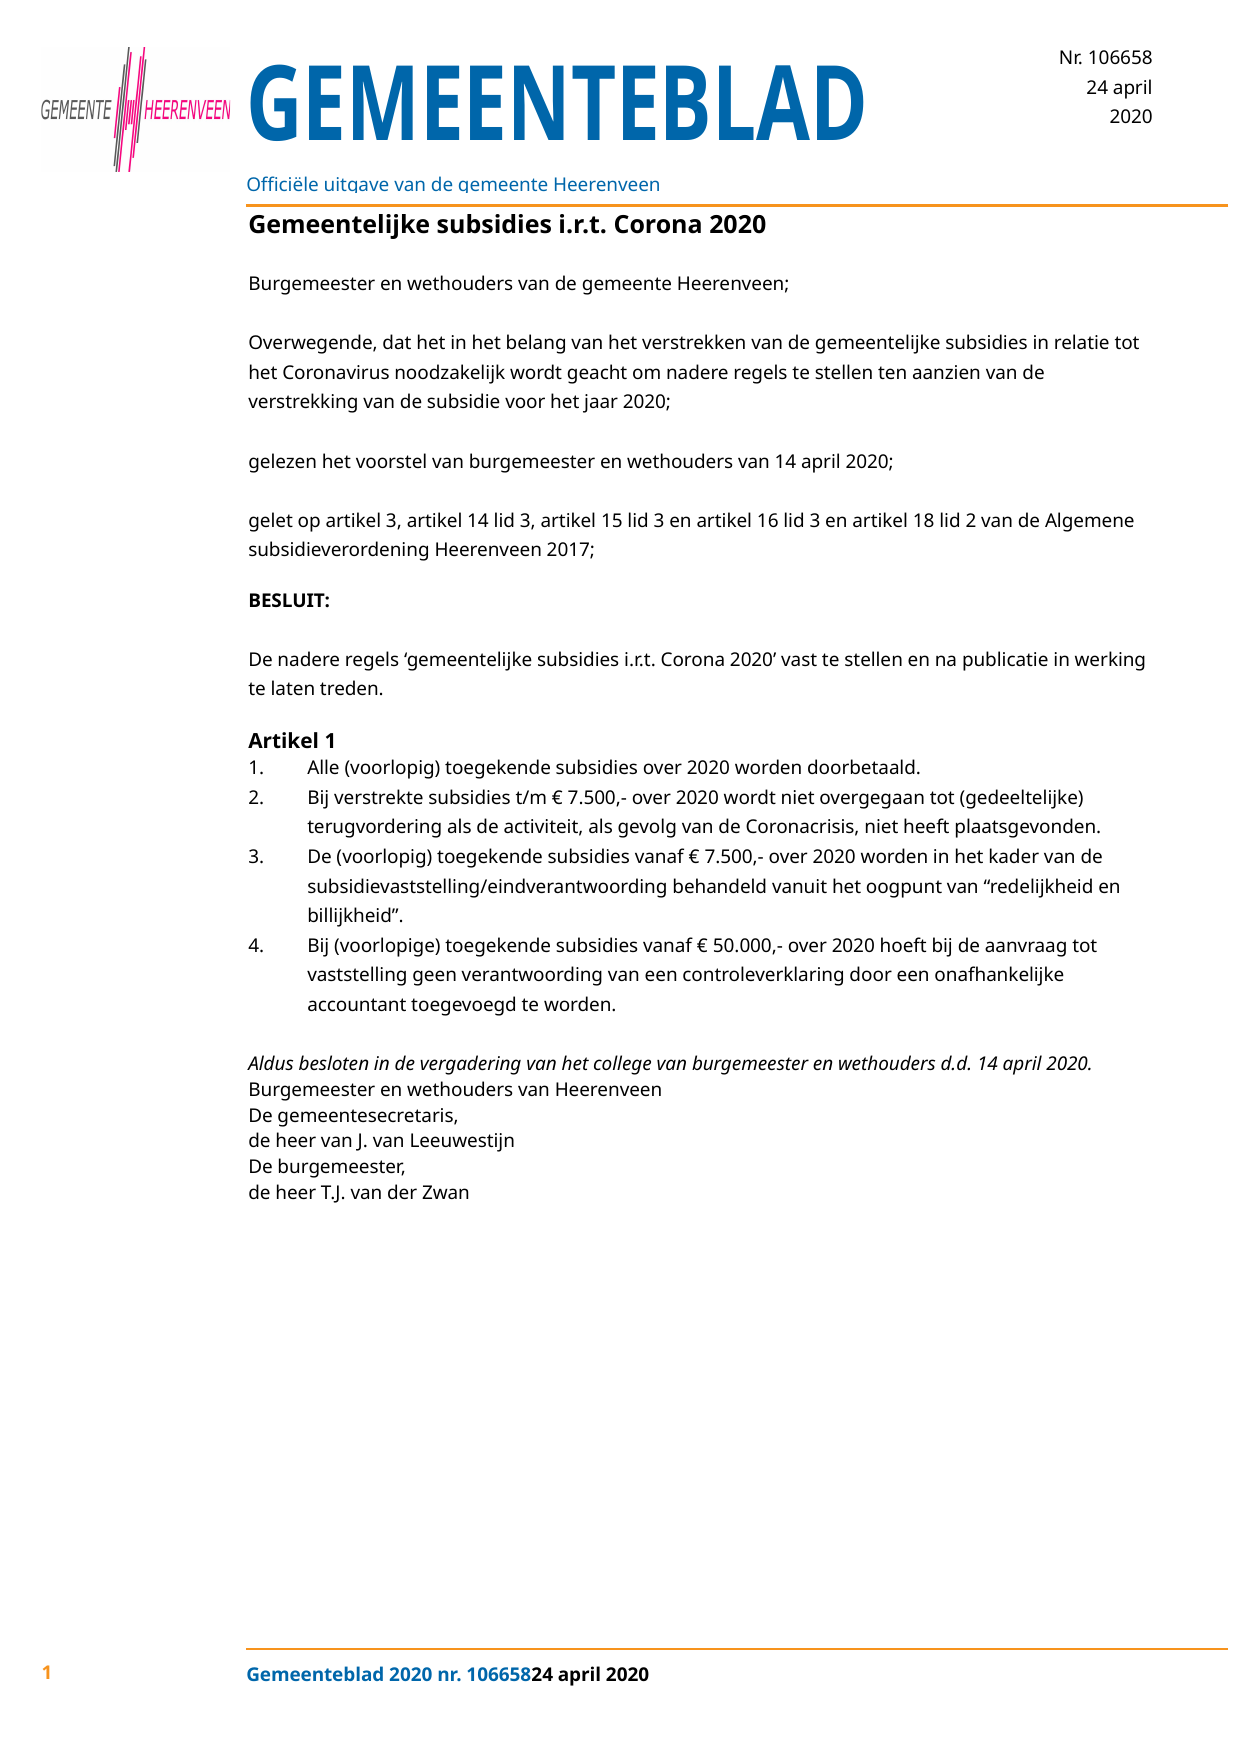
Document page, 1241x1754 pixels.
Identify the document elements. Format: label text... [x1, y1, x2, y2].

text Overwegende, dat het in het belang van het verstrekken van de gemeentelijke subsidies in relatie tot het Coronavirus noodzakelijk wordt geacht om nadere regels te stellen ten aanzien van de verstrekking van de subsidie voor het jaar 2020; [248, 329, 1152, 414]
text Aldus besloten in de vergadering van het college van burgemeester en wethouders d.d. 14 april 2020. [248, 1050, 1152, 1076]
text gelet op artikel 3, artikel 14 lid 3, artikel 15 lid 3 en artikel 16 lid 3 en artikel 18 lid 2 van de Algemene subsidieverordening Heerenveen 2017; [248, 507, 1152, 562]
text de heer T.J. van der Zwan [248, 1179, 1152, 1205]
list Bij verstrekte subsidies t/m € 7.500,- over 2020 wordt niet overgegaan tot (gedeeltelijke) terugvordering als de activiteit, als gevolg van de Coronacrisis, niet heeft plaatsgevonden. [248, 784, 1152, 839]
text De nadere regels ‘gemeentelijke subsidies i.r.t. Corona 2020’ vast te stellen en na publicatie in werking te laten treden. [248, 646, 1152, 701]
text gelezen het voorstel van burgemeester en wethouders van 14 april 2020; [248, 448, 1152, 473]
text Artikel 1 [248, 726, 1152, 754]
list Alle (voorlopig) toegekende subsidies over 2020 worden doorbetaald. [248, 754, 1152, 780]
text De burgemeester, [248, 1153, 1152, 1179]
list Bij (voorlopige) toegekende subsidies vanaf € 50.000,- over 2020 hoeft bij de aanvraag tot vaststelling geen verantwoording van een controleverklaring door een onafhankelijke accountant toegevoegd te worden. [248, 932, 1152, 1017]
text de heer van J. van Leeuwestijn [248, 1127, 1152, 1153]
list De (voorlopig) toegekende subsidies vanaf € 7.500,- over 2020 worden in het kader van de subsidievaststelling/eindverantwoording behandeld vanuit het oogpunt van “redelijkheid en billijkheid”. [248, 843, 1152, 928]
text Burgemeester en wethouders van de gemeente Heerenveen; [248, 270, 1152, 296]
text Gemeentelijke subsidies i.r.t. Corona 2020 [248, 207, 1152, 241]
picture [41, 47, 231, 172]
text Burgemeester en wethouders van Heerenveen [248, 1076, 1152, 1102]
text De gemeentesecretaris, [248, 1102, 1152, 1127]
text BESLUIT: [248, 587, 1152, 613]
